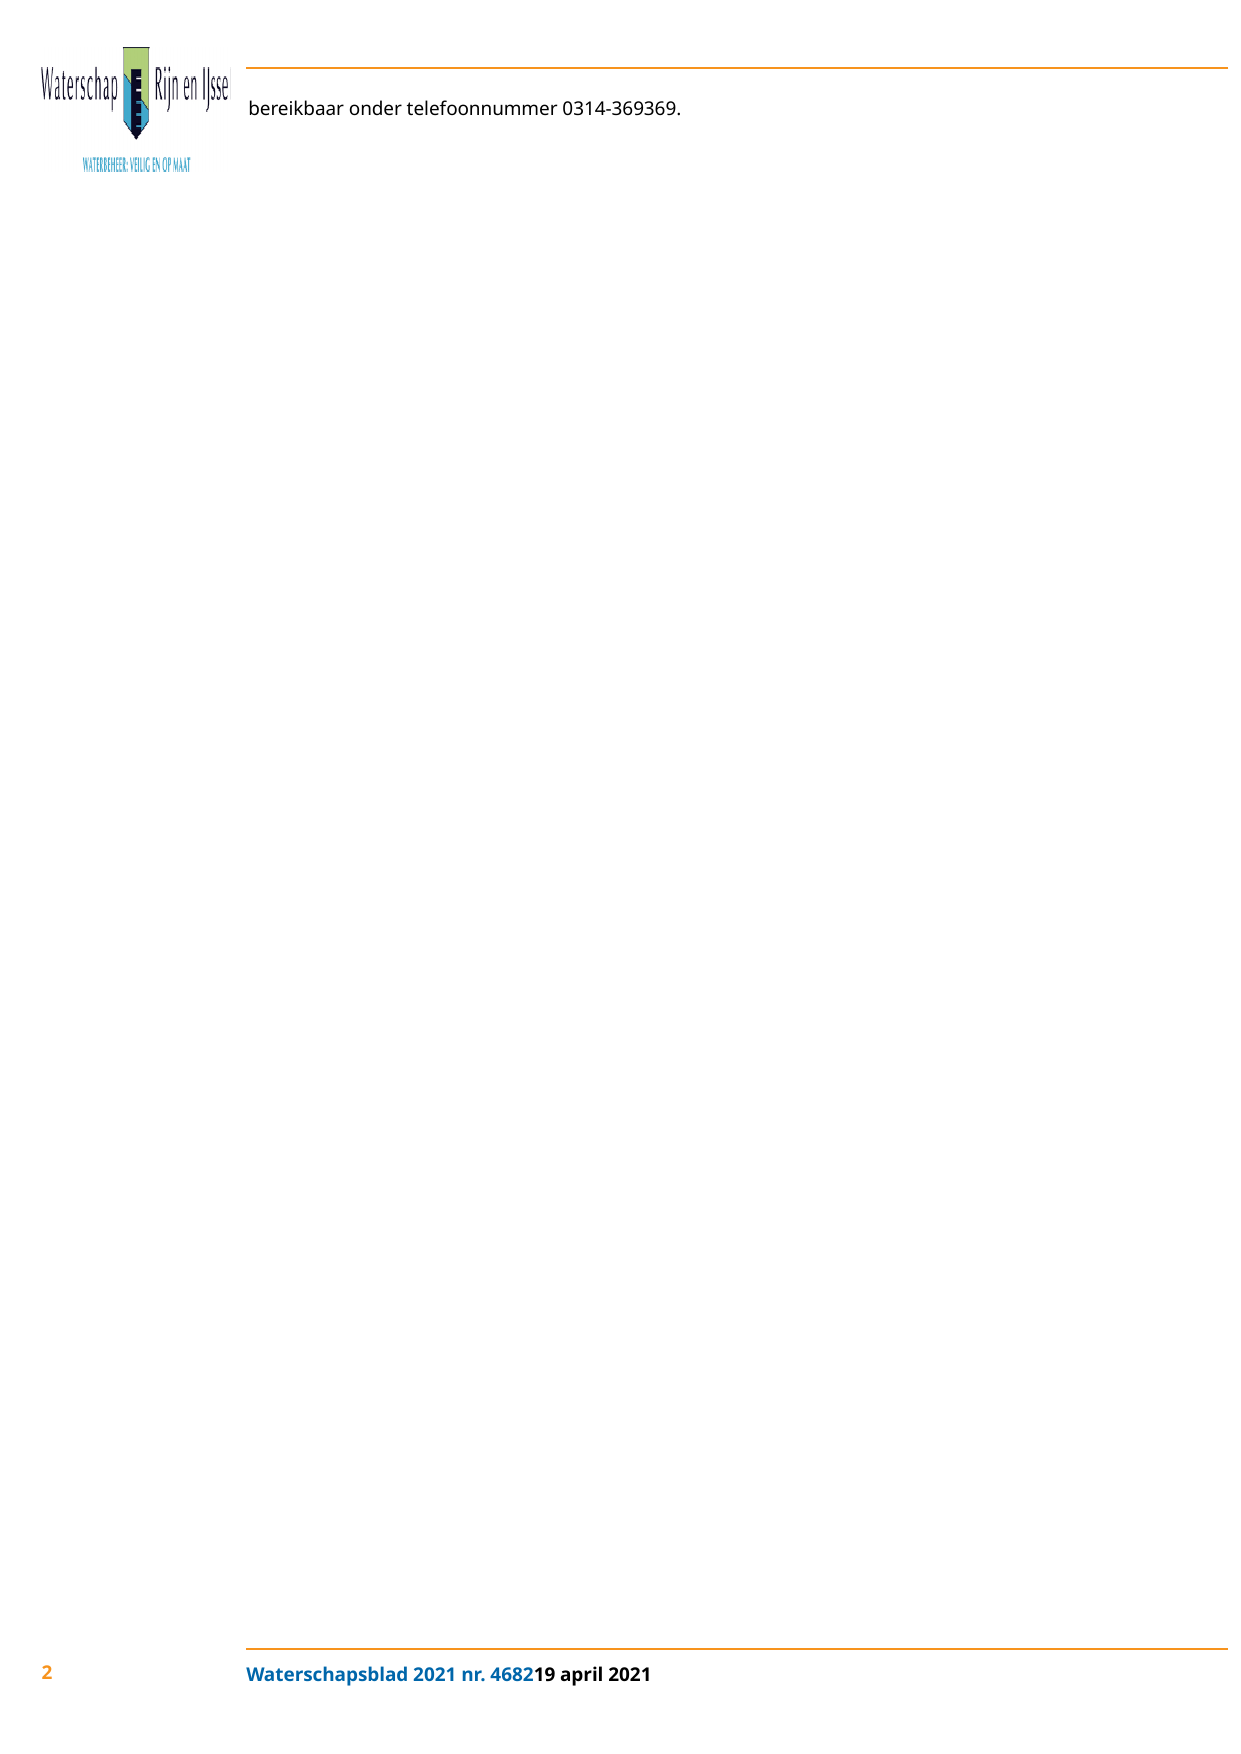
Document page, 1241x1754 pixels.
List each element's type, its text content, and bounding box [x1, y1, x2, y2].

picture [41, 47, 231, 172]
text bereikbaar onder telefoonnummer 0314-369369. [248, 95, 1152, 121]
